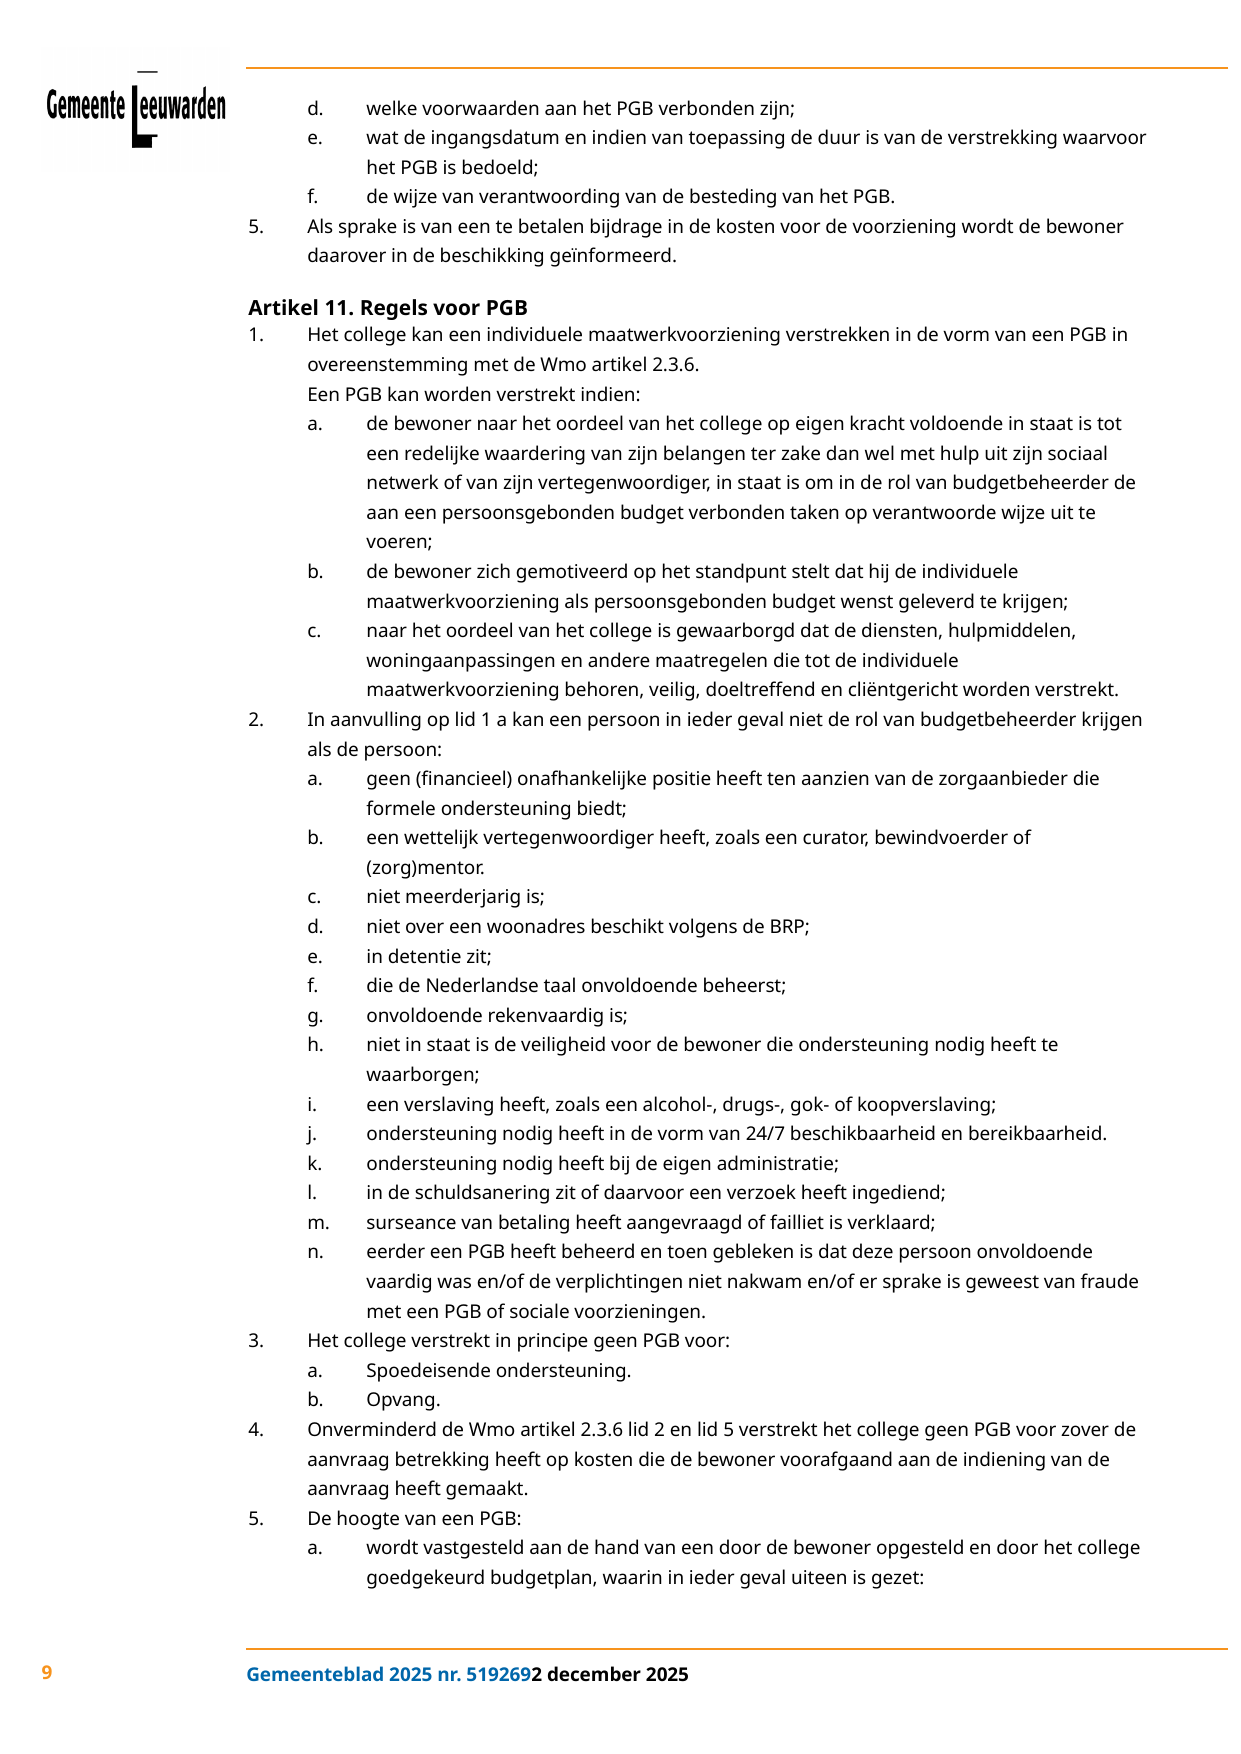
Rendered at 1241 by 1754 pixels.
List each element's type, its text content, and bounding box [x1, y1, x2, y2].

list de bewoner naar het oordeel van het college op eigen kracht voldoende in staat is tot een redelijke waardering van zijn belangen ter zake dan wel met hulp uit zijn sociaal netwerk of van zijn vertegenwoordiger, in staat is om in de rol van budgetbeheerder de aan een persoonsgebonden budget verbonden taken op verantwoorde wijze uit te voeren; [307, 410, 1152, 554]
list naar het oordeel van het college is gewaarborgd dat de diensten, hulpmiddelen, woningaanpassingen en andere maatregelen die tot de individuele maatwerkvoorziening behoren, veilig, doeltreffend en cliëntgericht worden verstrekt. [307, 617, 1152, 702]
list surseance van betaling heeft aangevraagd of failliet is verklaard; [307, 1209, 1152, 1235]
list Het college kan een individuele maatwerkvoorziening verstrekken in de vorm van een PGB in overeenstemming met de Wmo artikel 2.3.6. [248, 322, 1152, 377]
list niet over een woonadres beschikt volgens de BRP; [307, 913, 1152, 939]
list ondersteuning nodig heeft bij de eigen administratie; [307, 1150, 1152, 1176]
list Het college verstrekt in principe geen PGB voor: [248, 1327, 1152, 1353]
list een verslaving heeft, zoals een alcohol-, drugs-, gok- of koopverslaving; [307, 1091, 1152, 1116]
list Als sprake is van een te betalen bijdrage in de kosten voor de voorziening wordt de bewoner daarover in de beschikking geïnformeerd. [248, 213, 1152, 268]
list wat de ingangsdatum en indien van toepassing de duur is van de verstrekking waarvoor het PGB is bedoeld; [307, 124, 1152, 180]
list niet meerderjarig is; [307, 884, 1152, 909]
list een wettelijk vertegenwoordiger heeft, zoals een curator, bewindvoerder of (zorg)mentor. [307, 824, 1152, 880]
list de wijze van verantwoording van de besteding van het PGB. [307, 183, 1152, 209]
list Spoedeisende ondersteuning. [307, 1357, 1152, 1383]
list In aanvulling op lid 1 a kan een persoon in ieder geval niet de rol van budgetbeheerder krijgen als de persoon: [248, 706, 1152, 761]
list de bewoner zich gemotiveerd op het standpunt stelt dat hij de individuele maatwerkvoorziening als persoonsgebonden budget wenst geleverd te krijgen; [307, 558, 1152, 613]
text Artikel 11. Regels voor PGB [248, 293, 1152, 322]
list De hoogte van een PGB: [248, 1505, 1152, 1531]
list welke voorwaarden aan het PGB verbonden zijn; [307, 95, 1152, 121]
picture [41, 47, 231, 172]
list Onverminderd de Wmo artikel 2.3.6 lid 2 en lid 5 verstrekt het college geen PGB voor zover de aanvraag betrekking heeft op kosten die de bewoner voorafgaand aan de indiening van de aanvraag heeft gemaakt. [248, 1416, 1152, 1501]
list geen (financieel) onafhankelijke positie heeft ten aanzien van de zorgaanbieder die formele ondersteuning biedt; [307, 765, 1152, 821]
list in de schuldsanering zit of daarvoor een verzoek heeft ingediend; [307, 1179, 1152, 1205]
list wordt vastgesteld aan de hand van een door de bewoner opgesteld en door het college goedgekeurd budgetplan, waarin in ieder geval uiteen is gezet: [307, 1534, 1152, 1590]
list die de Nederlandse taal onvoldoende beheerst; [307, 972, 1152, 998]
list niet in staat is de veiligheid voor de bewoner die ondersteuning nodig heeft te waarborgen; [307, 1032, 1152, 1087]
list eerder een PGB heeft beheerd en toen gebleken is dat deze persoon onvoldoende vaardig was en/of de verplichtingen niet nakwam en/of er sprake is geweest van fraude met een PGB of sociale voorzieningen. [307, 1239, 1152, 1323]
list Een PGB kan worden verstrekt indien: [248, 381, 1152, 406]
list Opvang. [307, 1387, 1152, 1412]
list onvoldoende rekenvaardig is; [307, 1002, 1152, 1028]
list in detentie zit; [307, 943, 1152, 968]
list ondersteuning nodig heeft in de vorm van 24/7 beschikbaarheid en bereikbaarheid. [307, 1120, 1152, 1146]
